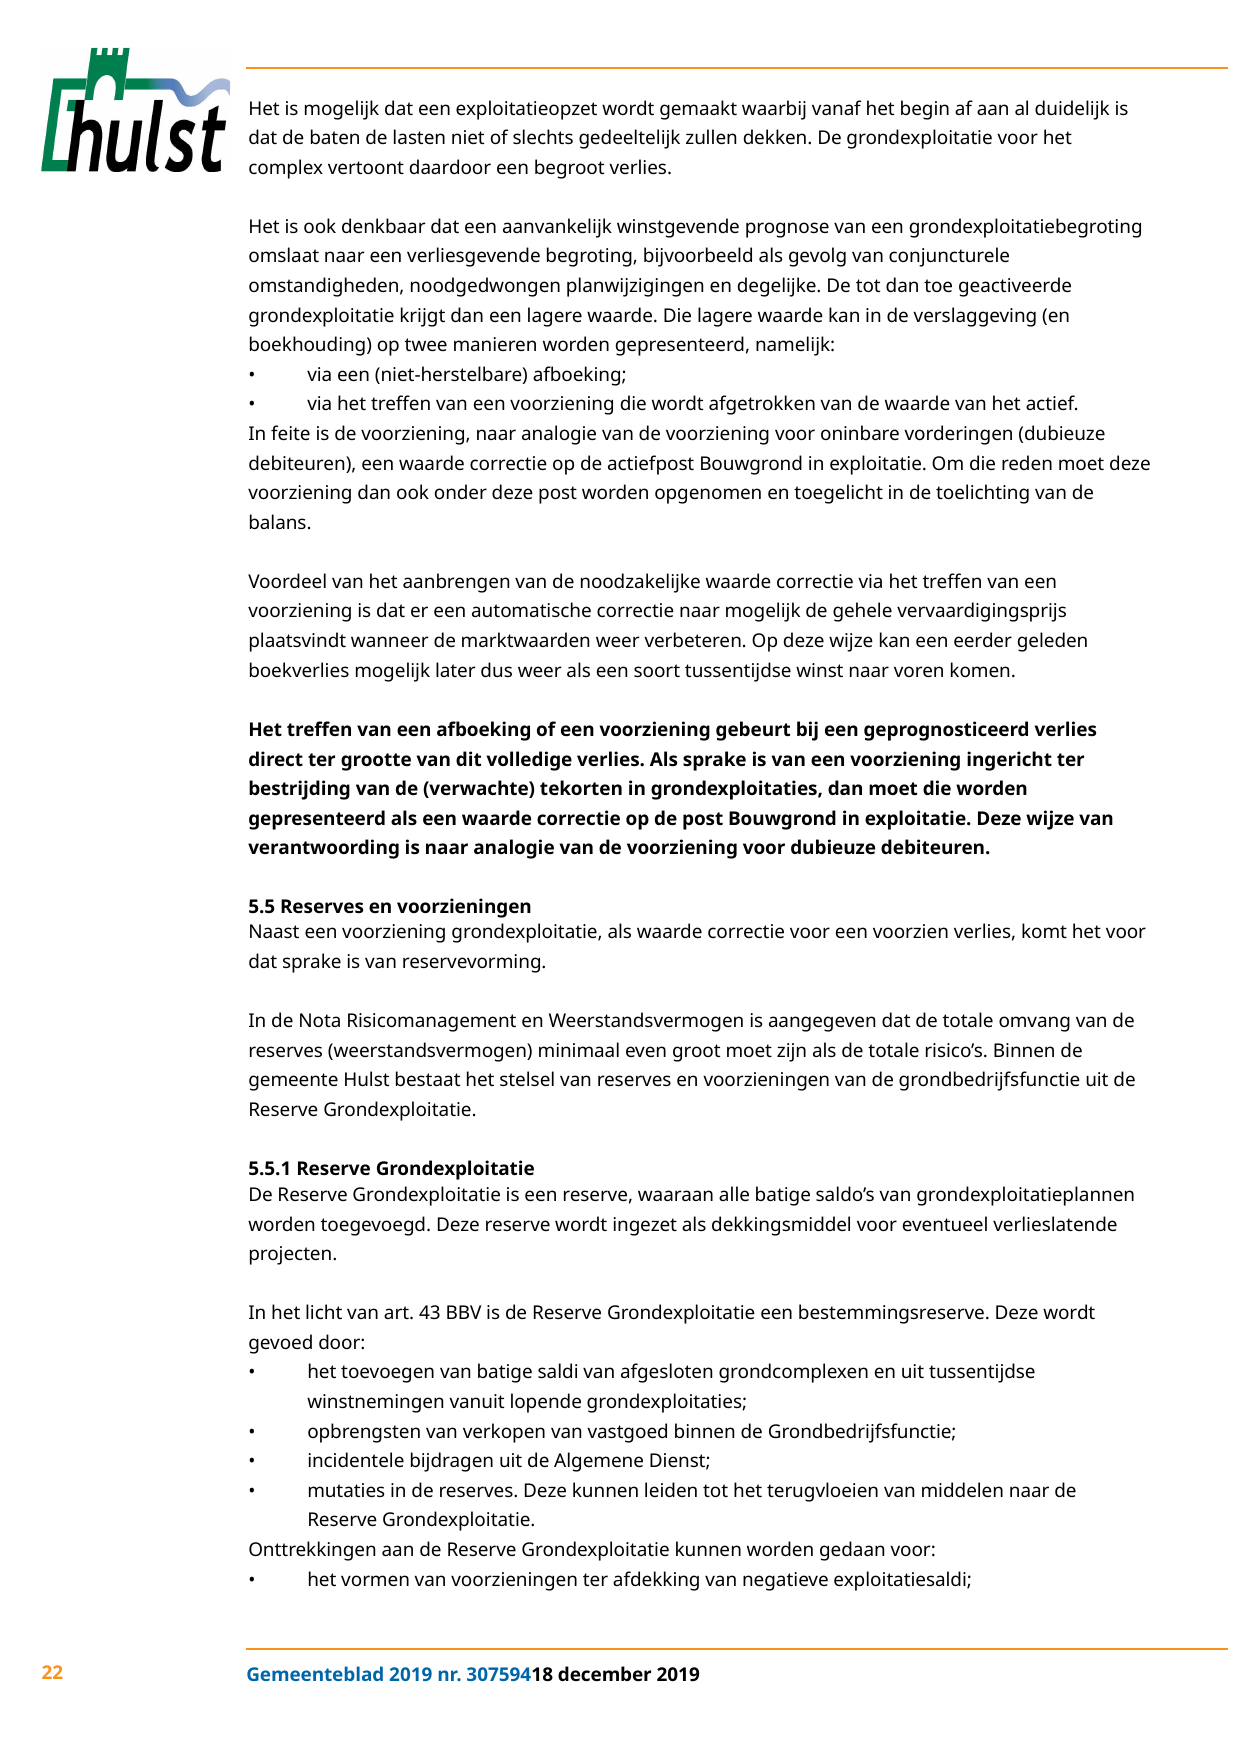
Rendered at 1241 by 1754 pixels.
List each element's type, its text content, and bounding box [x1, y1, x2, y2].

list incidentele bijdragen uit de Algemene Dienst; [248, 1447, 1152, 1473]
list via een (niet-herstelbare) afboeking; [248, 361, 1152, 387]
text In feite is de voorziening, naar analogie van de voorziening voor oninbare vorderingen (dubieuze debiteuren), een waarde correctie op de actiefpost Bouwgrond in exploitatie. Om die reden moet deze voorziening dan ook onder deze post worden opgenomen en toegelicht in de toelichting van de balans. [248, 420, 1152, 535]
text In de Nota Risicomanagement en Weerstandsvermogen is aangegeven dat de totale omvang van de reserves (weerstandsvermogen) minimaal even groot moet zijn als de totale risico’s. Binnen de gemeente Hulst bestaat het stelsel van reserves en voorzieningen van de grondbedrijfsfunctie uit de Reserve Grondexploitatie. [248, 1007, 1152, 1122]
text De Reserve Grondexploitatie is een reserve, waaraan alle batige saldo’s van grondexploitatieplannen worden toegevoegd. Deze reserve wordt ingezet als dekkingsmiddel voor eventueel verlieslatende projecten. [248, 1181, 1152, 1266]
table_header Het treffen van een afboeking of een voorziening gebeurt bij een geprognosticeerd verlies direct ter grootte van dit volledige verlies. Als sprake is van een voorziening ingericht ter bestrijding van de (verwachte) tekorten in grondexploitaties, dan moet die worden gepresenteerd als een waarde correctie op de post Bouwgrond in exploitatie. Deze wijze van verantwoording is naar analogie van de voorziening voor dubieuze debiteuren. [248, 716, 1152, 860]
text In het licht van art. 43 BBV is de Reserve Grondexploitatie een bestemmingsreserve. Deze wordt gevoed door: [248, 1299, 1152, 1355]
text Het is ook denkbaar dat een aanvankelijk winstgevende prognose van een grondexploitatiebegroting omslaat naar een verliesgevende begroting, bijvoorbeeld als gevolg van conjuncturele omstandigheden, noodgedwongen planwijzigingen en degelijke. De tot dan toe geactiveerde grondexploitatie krijgt dan een lagere waarde. Die lagere waarde kan in de verslaggeving (en boekhouding) op twee manieren worden gepresenteerd, namelijk: [248, 213, 1152, 357]
text Voordeel van het aanbrengen van de noodzakelijke waarde correctie via het treffen van een voorziening is dat er een automatische correctie naar mogelijk de gehele vervaardigingsprijs plaatsvindt wanneer de marktwaarden weer verbeteren. Op deze wijze kan een eerder geleden boekverlies mogelijk later dus weer als een soort tussentijdse winst naar voren komen. [248, 568, 1152, 683]
list het vormen van voorzieningen ter afdekking van negatieve exploitatiesaldi; [248, 1566, 1152, 1591]
text Onttrekkingen aan de Reserve Grondexploitatie kunnen worden gedaan voor: [248, 1536, 1152, 1562]
list mutaties in de reserves. Deze kunnen leiden tot het terugvloeien van middelen naar de Reserve Grondexploitatie. [248, 1477, 1152, 1532]
list het toevoegen van batige saldi van afgesloten grondcomplexen en uit tussentijdse winstnemingen vanuit lopende grondexploitaties; [248, 1359, 1152, 1414]
list opbrengsten van verkopen van vastgoed binnen de Grondbedrijfsfunctie; [248, 1418, 1152, 1443]
list via het treffen van een voorziening die wordt afgetrokken van de waarde van het actief. [248, 391, 1152, 416]
picture [41, 47, 231, 172]
text 5.5 Reserves en voorzieningen [248, 893, 1152, 919]
text 5.5.1 Reserve Grondexploitatie [248, 1155, 1152, 1181]
text Naast een voorziening grondexploitatie, als waarde correctie voor een voorzien verlies, komt het voor dat sprake is van reservevorming. [248, 919, 1152, 974]
text Het is mogelijk dat een exploitatieopzet wordt gemaakt waarbij vanaf het begin af aan al duidelijk is dat de baten de lasten niet of slechts gedeeltelijk zullen dekken. De grondexploitatie voor het complex vertoont daardoor een begroot verlies. [248, 95, 1152, 180]
